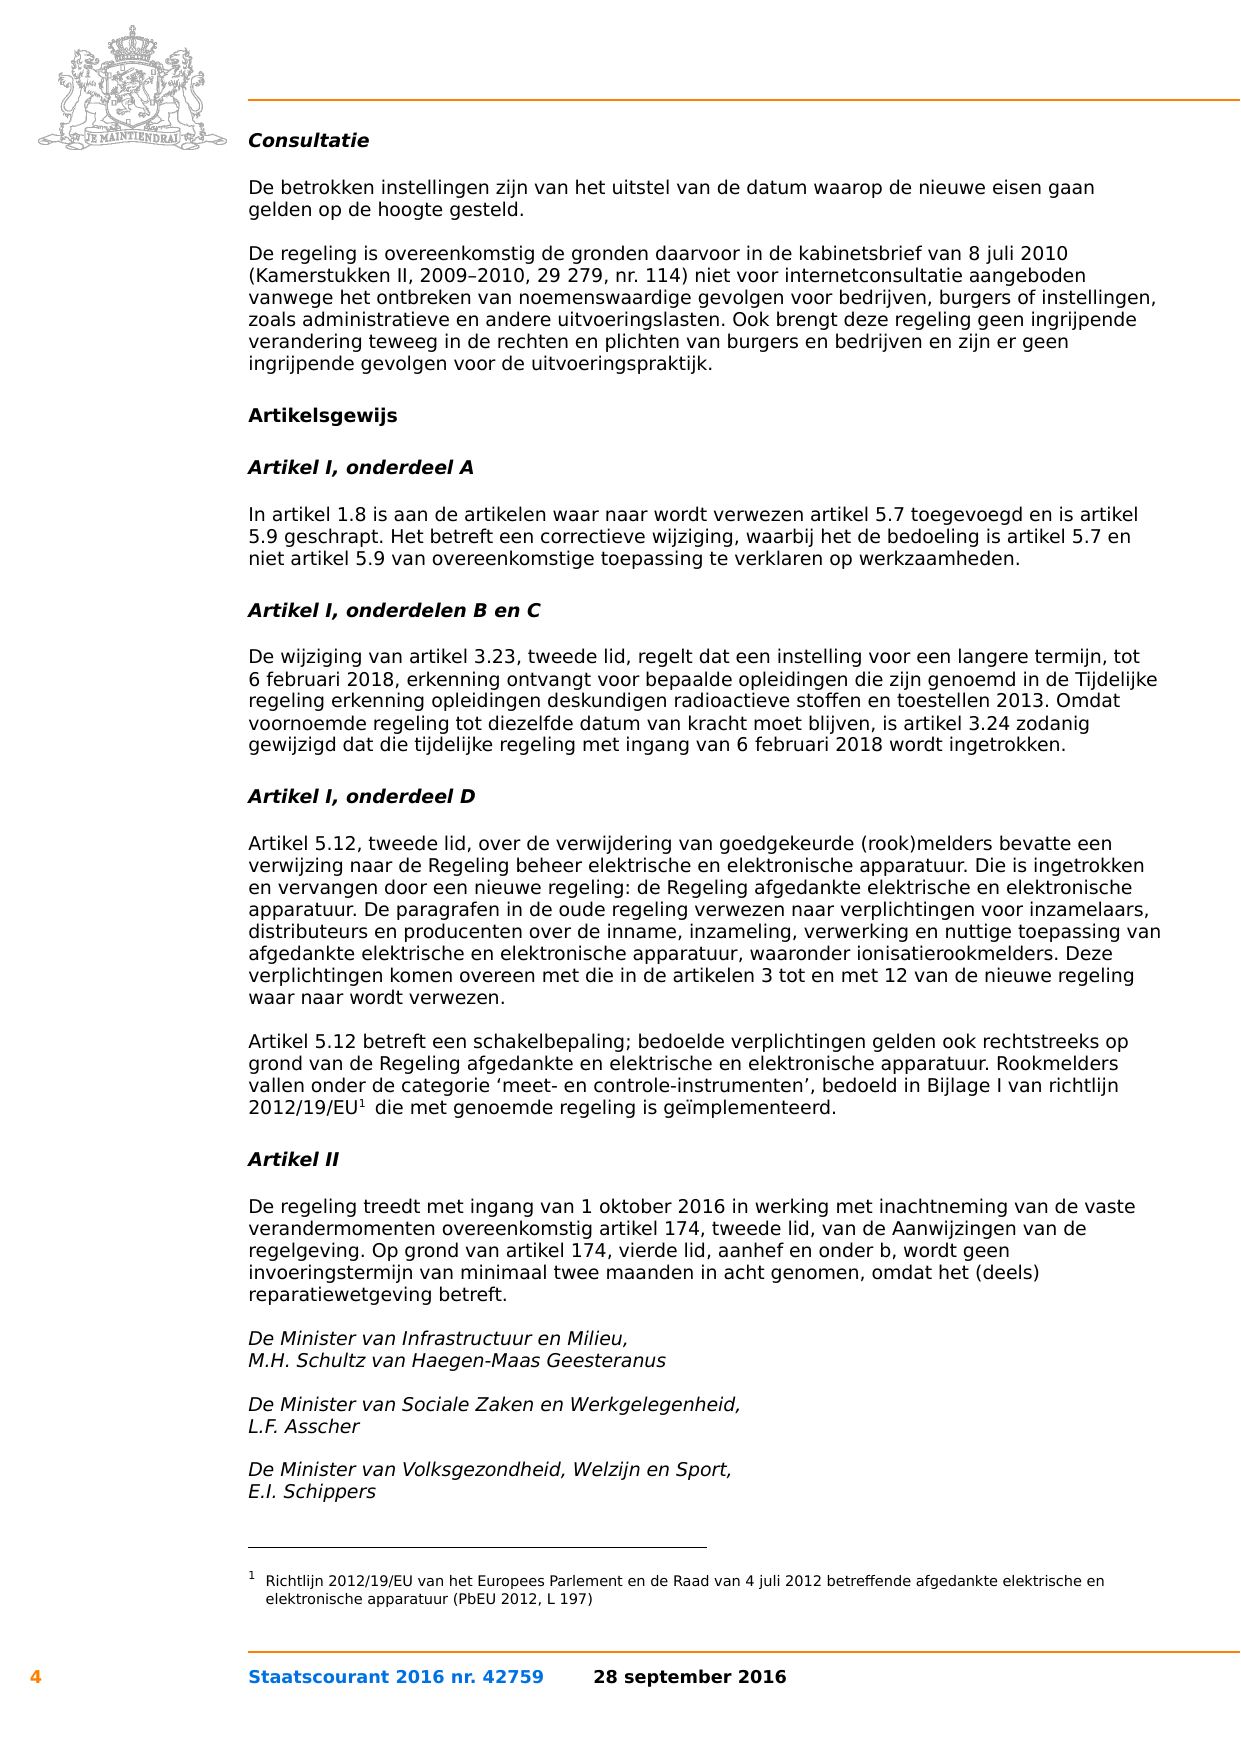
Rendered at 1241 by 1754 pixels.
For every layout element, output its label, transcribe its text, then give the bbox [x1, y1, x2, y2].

text De regeling treedt met ingang van 1 oktober 2016 in werking met inachtneming van de vaste verandermomenten overeenkomstig artikel 174, tweede lid, van de Aanwijzingen van de regelgeving. Op grond van artikel 174, vierde lid, aanhef en onder b, wordt geen invoeringstermijn van minimaal twee maanden in acht genomen, omdat het (deels) reparatiewetgeving betreft. [248, 1196, 1163, 1306]
text De betrokken instellingen zijn van het uitstel van de datum waarop de nieuwe eisen gaan gelden op de hoogte gesteld. [248, 177, 1163, 221]
text De Minister van Volksgezondheid, Welzijn en Sport, E.I. Schippers [248, 1459, 1163, 1503]
text Artikel 5.12, tweede lid, over de verwijdering van goedgekeurde (rook)melders bevatte een verwijzing naar de Regeling beheer elektrische en elektronische apparatuur. Die is ingetrokken en vervangen door een nieuwe regeling: de Regeling afgedankte elektrische en elektronische apparatuur. De paragrafen in de oude regeling verwezen naar verplichtingen voor inzamelaars, distributeurs en producenten over de inname, inzameling, verwerking en nuttige toepassing van afgedankte elektrische en elektronische apparatuur, waaronder ionisatierookmelders. Deze verplichtingen komen overeen met die in de artikelen 3 tot en met 12 van de nieuwe regeling waar naar wordt verwezen. [248, 833, 1163, 1009]
subtitle Artikel I, onderdelen B en C [248, 599, 1163, 621]
subtitle Consultatie [248, 130, 1163, 152]
text De wijziging van artikel 3.23, tweede lid, regelt dat een instelling voor een langere termijn, tot 6 februari 2018, erkenning ontvangt voor bepaalde opleidingen die zijn genoemd in de Tijdelijke regeling erkenning opleidingen deskundigen radioactieve stoffen en toestellen 2013. Omdat voornoemde regeling tot diezelfde datum van kracht moet blijven, is artikel 3.24 zodanig gewijzigd dat die tijdelijke regeling met ingang van 6 februari 2018 wordt ingetrokken. [248, 646, 1163, 756]
subtitle Artikel I, onderdeel D [248, 786, 1163, 808]
text In artikel 1.8 is aan de artikelen waar naar wordt verwezen artikel 5.7 toegevoegd en is artikel 5.9 geschrapt. Het betreft een correctieve wijziging, waarbij het de bedoeling is artikel 5.7 en niet artikel 5.9 van overeenkomstige toepassing te verklaren op werkzaamheden. [248, 503, 1163, 569]
text De Minister van Sociale Zaken en Werkgelegenheid, L.F. Asscher [248, 1393, 1163, 1437]
picture [38, 25, 227, 150]
subtitle Artikelsgewijs [248, 404, 1163, 427]
text Richtlijn 2012/19/EU van het Europees Parlement en de Raad van 4 juli 2012 betreffende afgedankte elektrische en elektronische apparatuur (PbEU 2012, L 197) [248, 1569, 1163, 1608]
subtitle Artikel I, onderdeel A [248, 457, 1163, 478]
text Artikel 5.12 betreft een schakelbepaling; bedoelde verplichtingen gelden ook rechtstreeks op grond van de Regeling afgedankte en elektrische en elektronische apparatuur. Rookmelders vallen onder de categorie ‘meet- en controle-instrumenten’, bedoeld in Bijlage I van richtlijn 2012/19/EU die met genoemde regeling is geïmplementeerd. [248, 1031, 1163, 1119]
subtitle Artikel II [248, 1149, 1163, 1171]
text De Minister van Infrastructuur en Milieu, M.H. Schultz van Haegen-Maas Geesteranus [248, 1328, 1163, 1372]
text De regeling is overeenkomstig de gronden daarvoor in de kabinetsbrief van 8 juli 2010 (Kamerstukken II, 2009–2010, 29 279, nr. 114) niet voor internetconsultatie aangeboden vanwege het ontbreken van noemenswaardige gevolgen voor bedrijven, burgers of instellingen, zoals administratieve en andere uitvoeringslasten. Ook brengt deze regeling geen ingrijpende verandering teweeg in de rechten en plichten van burgers en bedrijven en zijn er geen ingrijpende gevolgen voor de uitvoeringspraktijk. [248, 243, 1163, 374]
